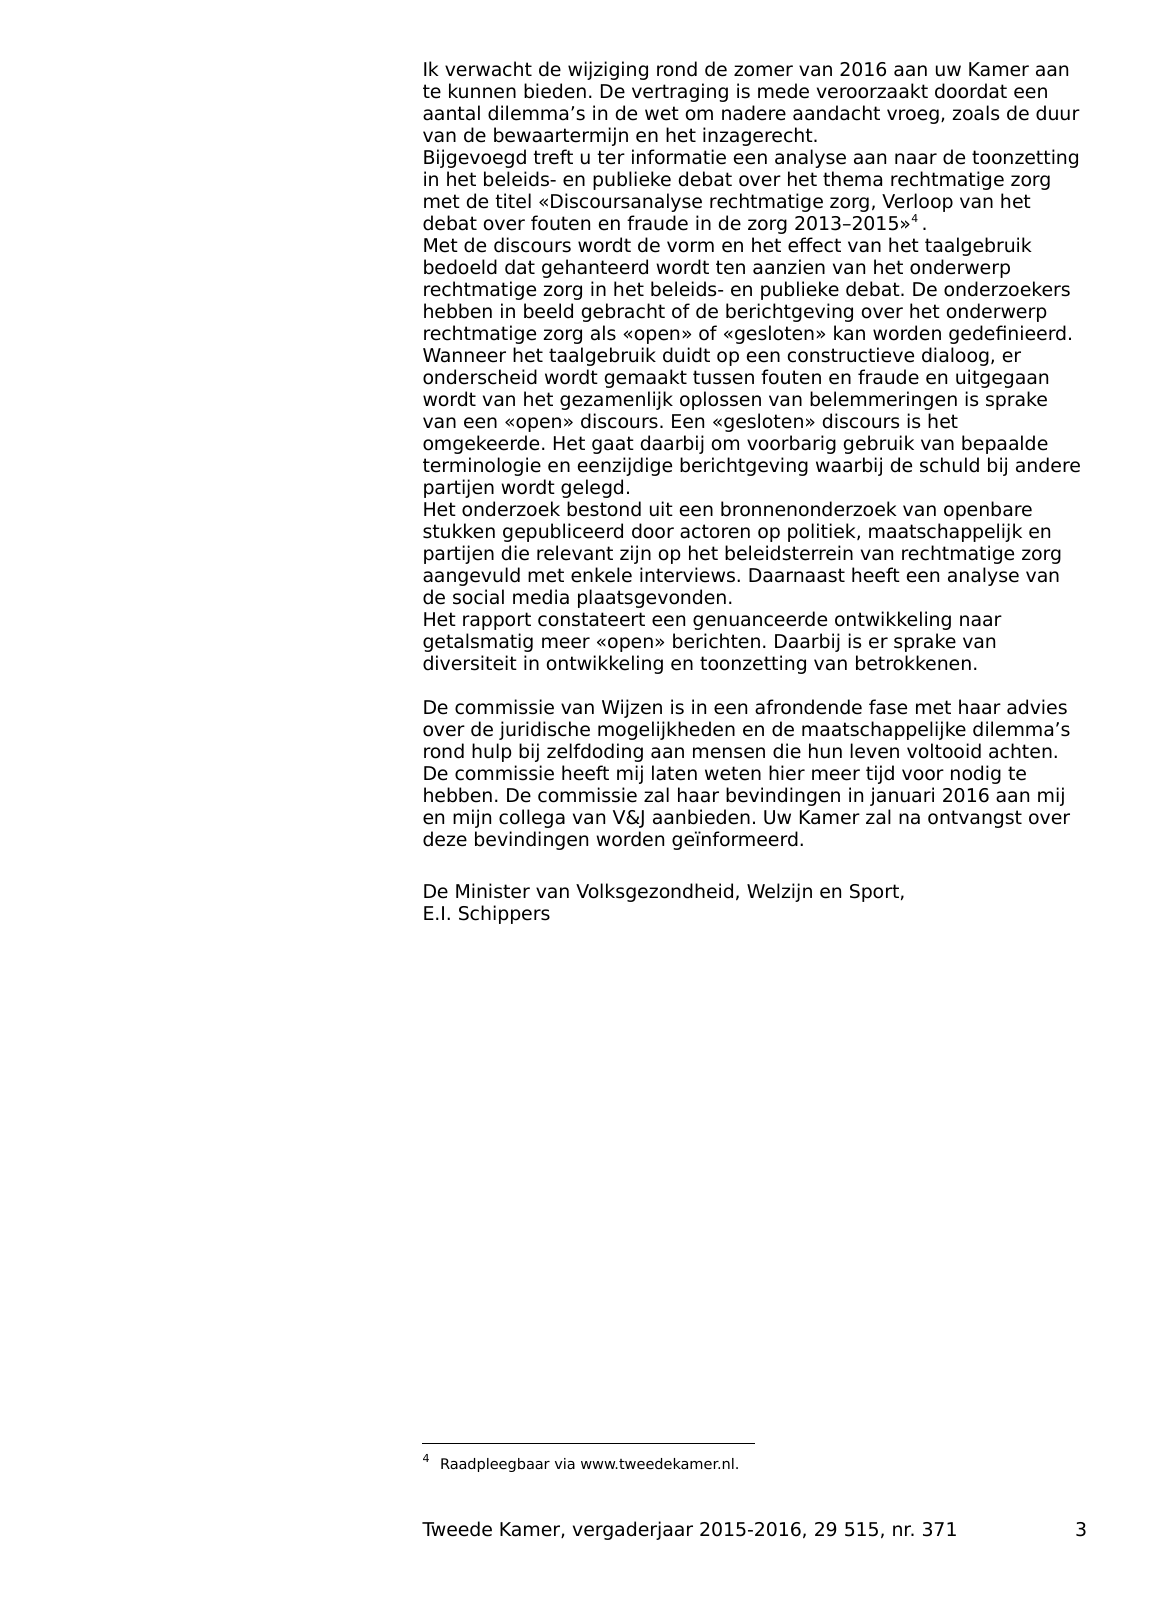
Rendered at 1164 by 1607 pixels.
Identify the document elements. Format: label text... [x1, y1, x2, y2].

text Raadpleegbaar via www.tweedekamer.nl. [422, 1452, 1087, 1474]
text Met de discours wordt de vorm en het effect van het taalgebruik bedoeld dat gehanteerd wordt ten aanzien van het onderwerp rechtmatige zorg in het beleids- en publieke debat. De onderzoekers hebben in beeld gebracht of de berichtgeving over het onderwerp rechtmatige zorg als «open» of «gesloten» kan worden gedefinieerd. Wanneer het taalgebruik duidt op een constructieve dialoog, er onderscheid wordt gemaakt tussen fouten en fraude en uitgegaan wordt van het gezamenlijk oplossen van belemmeringen is sprake van een «open» discours. Een «gesloten» discours is het omgekeerde. Het gaat daarbij om voorbarig gebruik van bepaalde terminologie en eenzijdige berichtgeving waarbij de schuld bij andere partijen wordt gelegd. [422, 235, 1087, 499]
text Het onderzoek bestond uit een bronnenonderzoek van openbare stukken gepubliceerd door actoren op politiek, maatschappelijk en partijen die relevant zijn op het beleidsterrein van rechtmatige zorg aangevuld met enkele interviews. Daarnaast heeft een analyse van de social media plaatsgevonden. [422, 499, 1087, 608]
text Het rapport constateert een genuanceerde ontwikkeling naar getalsmatig meer «open» berichten. Daarbij is er sprake van diversiteit in ontwikkeling en toonzetting van betrokkenen. [422, 608, 1087, 674]
text De Minister van Volksgezondheid, Welzijn en Sport, E.I. Schippers [422, 881, 1087, 924]
text De commissie van Wijzen is in een afrondende fase met haar advies over de juridische mogelijkheden en de maatschappelijke dilemma’s rond hulp bij zelfdoding aan mensen die hun leven voltooid achten. De commissie heeft mij laten weten hier meer tijd voor nodig te hebben. De commissie zal haar bevindingen in januari 2016 aan mij en mijn collega van V&J aanbieden. Uw Kamer zal na ontvangst over deze bevindingen worden geïnformeerd. [422, 697, 1087, 851]
text Ik verwacht de wijziging rond de zomer van 2016 aan uw Kamer aan te kunnen bieden. De vertraging is mede veroorzaakt doordat een aantal dilemma’s in de wet om nadere aandacht vroeg, zoals de duur van de bewaartermijn en het inzagerecht. [422, 59, 1087, 147]
text Bijgevoegd treft u ter informatie een analyse aan naar de toonzetting in het beleids- en publieke debat over het thema rechtmatige zorg met de titel «Discoursanalyse rechtmatige zorg, Verloop van het debat over fouten en fraude in de zorg 2013–2015». [422, 147, 1087, 235]
